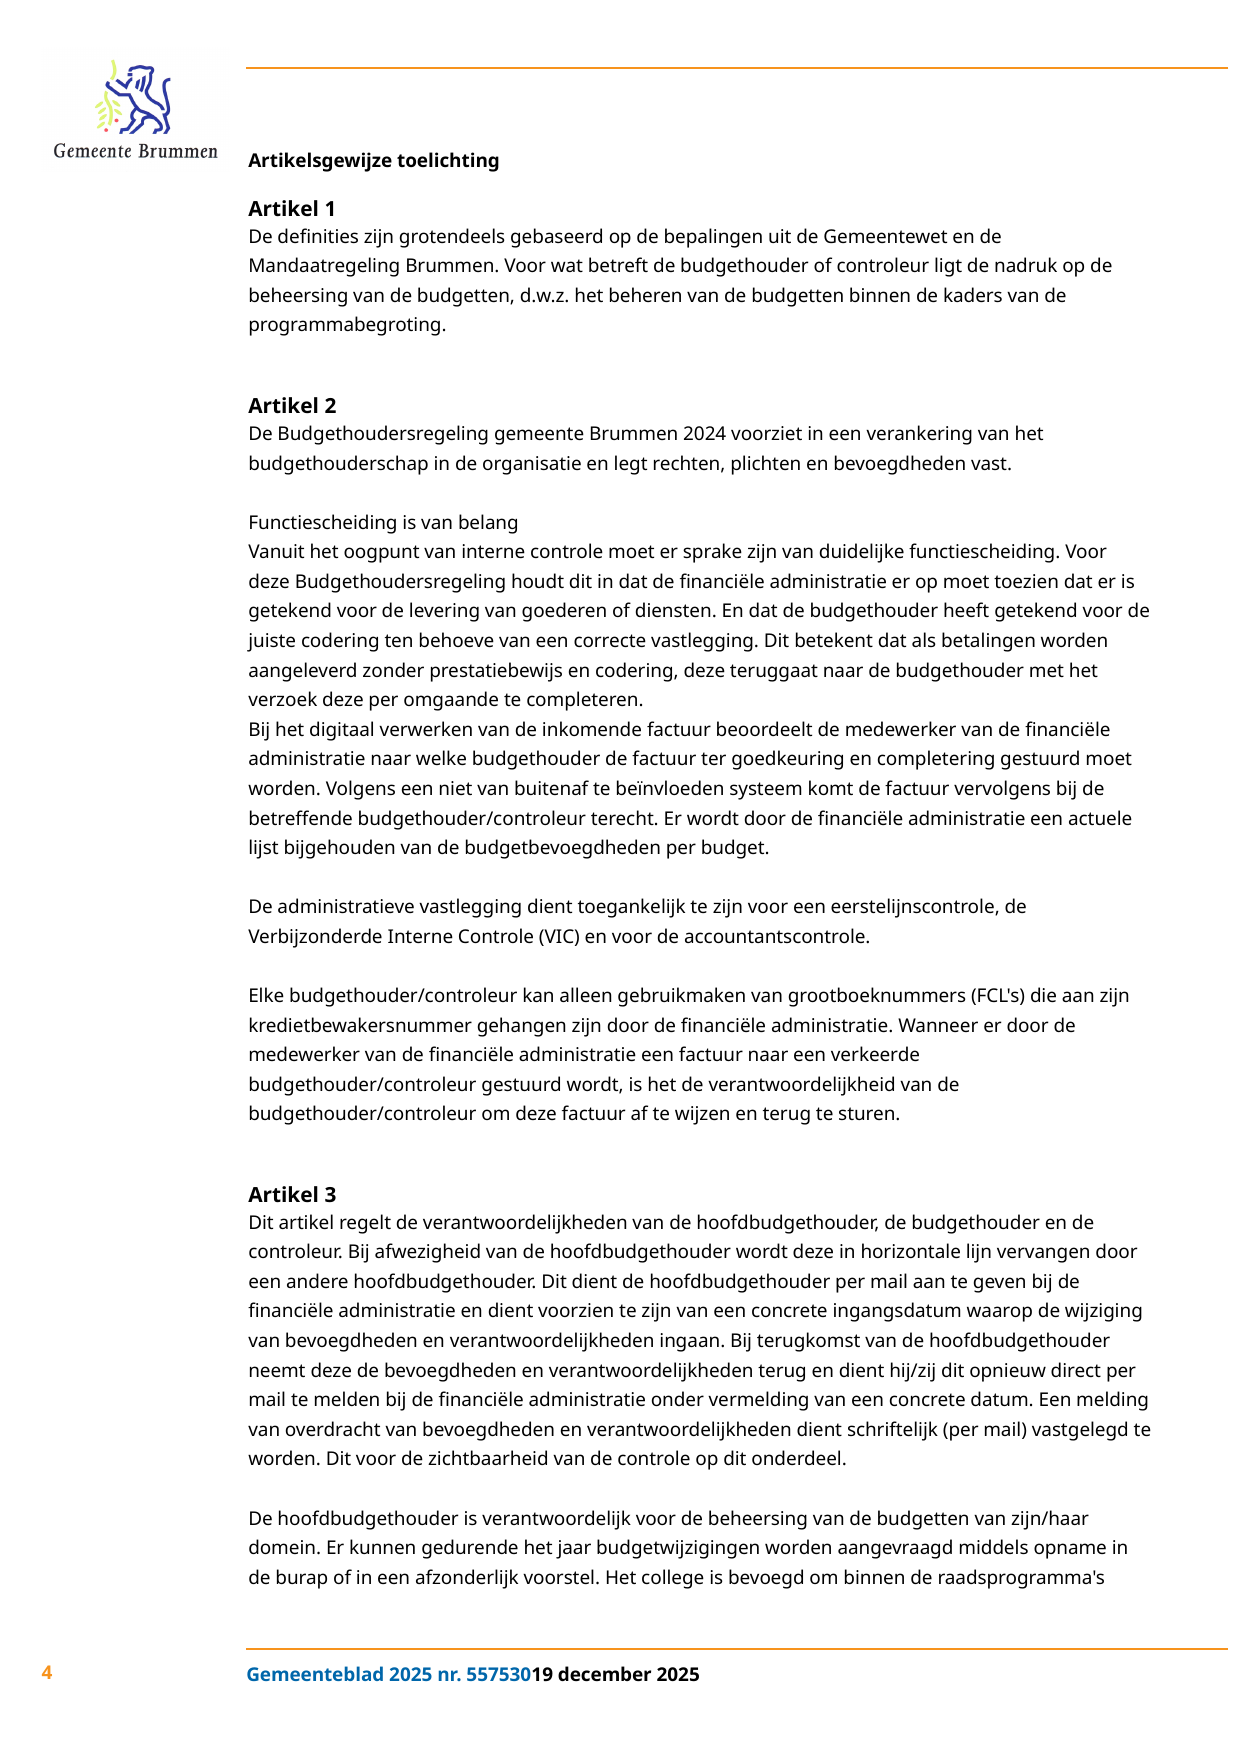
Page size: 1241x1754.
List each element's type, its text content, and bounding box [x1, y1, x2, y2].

text Artikel 2 [248, 392, 1152, 420]
text Bij het digitaal verwerken van de inkomende factuur beoordeelt de medewerker van de financiële administratie naar welke budgethouder de factuur ter goedkeuring en completering gestuurd moet worden. Volgens een niet van buitenaf te beïnvloeden systeem komt de factuur vervolgens bij de betreffende budgethouder/controleur terecht. Er wordt door de financiële administratie een actuele lijst bijgehouden van de budgetbevoegdheden per budget. [248, 716, 1152, 860]
text De Budgethoudersregeling gemeente Brummen 2024 voorziet in een verankering van het [248, 420, 1152, 446]
text Artikel 3 [248, 1181, 1152, 1209]
text budgethouderschap in de organisatie en legt rechten, plichten en bevoegdheden vast. [248, 450, 1152, 475]
picture [41, 47, 231, 172]
text Artikel 1 [248, 194, 1152, 223]
text Functiescheiding is van belang [248, 509, 1152, 534]
text Vanuit het oogpunt van interne controle moet er sprake zijn van duidelijke functiescheiding. Voor deze Budgethoudersregeling houdt dit in dat de financiële administratie er op moet toezien dat er is getekend voor de levering van goederen of diensten. En dat de budgethouder heeft getekend voor de juiste codering ten behoeve van een correcte vastlegging. Dit betekent dat als betalingen worden aangeleverd zonder prestatiebewijs en codering, deze teruggaat naar de budgethouder met het verzoek deze per omgaande te completeren. [248, 538, 1152, 712]
text Artikelsgewijze toelichting [248, 145, 1152, 174]
text De definities zijn grotendeels gebaseerd op de bepalingen uit de Gemeentewet en de Mandaatregeling Brummen. Voor wat betreft de budgethouder of controleur ligt de nadruk op de beheersing van de budgetten, d.w.z. het beheren van de budgetten binnen de kaders van de programmabegroting. [248, 223, 1152, 337]
text De hoofdbudgethouder is verantwoordelijk voor de beheersing van de budgetten van zijn/haar domein. Er kunnen gedurende het jaar budgetwijzigingen worden aangevraagd middels opname in de burap of in een afzonderlijk voorstel. Het college is bevoegd om binnen de raadsprogramma's [248, 1505, 1152, 1590]
text De administratieve vastlegging dient toegankelijk te zijn voor een eerstelijnscontrole, de Verbijzonderde Interne Controle (VIC) en voor de accountantscontrole. [248, 893, 1152, 949]
text Dit artikel regelt de verantwoordelijkheden van de hoofdbudgethouder, de budgethouder en de controleur. Bij afwezigheid van de hoofdbudgethouder wordt deze in horizontale lijn vervangen door een andere hoofdbudgethouder. Dit dient de hoofdbudgethouder per mail aan te geven bij de financiële administratie en dient voorzien te zijn van een concrete ingangsdatum waarop de wijziging van bevoegdheden en verantwoordelijkheden ingaan. Bij terugkomst van de hoofdbudgethouder neemt deze de bevoegdheden en verantwoordelijkheden terug en dient hij/zij dit opnieuw direct per mail te melden bij de financiële administratie onder vermelding van een concrete datum. Een melding van overdracht van bevoegdheden en verantwoordelijkheden dient schriftelijk (per mail) vastgelegd te worden. Dit voor de zichtbaarheid van de controle op dit onderdeel. [248, 1209, 1152, 1471]
text Elke budgethouder/controleur kan alleen gebruikmaken van grootboeknummers (FCL's) die aan zijn kredietbewakersnummer gehangen zijn door de financiële administratie. Wanneer er door de medewerker van de financiële administratie een factuur naar een verkeerde budgethouder/controleur gestuurd wordt, is het de verantwoordelijkheid van de budgethouder/controleur om deze factuur af te wijzen en terug te sturen. [248, 982, 1152, 1126]
